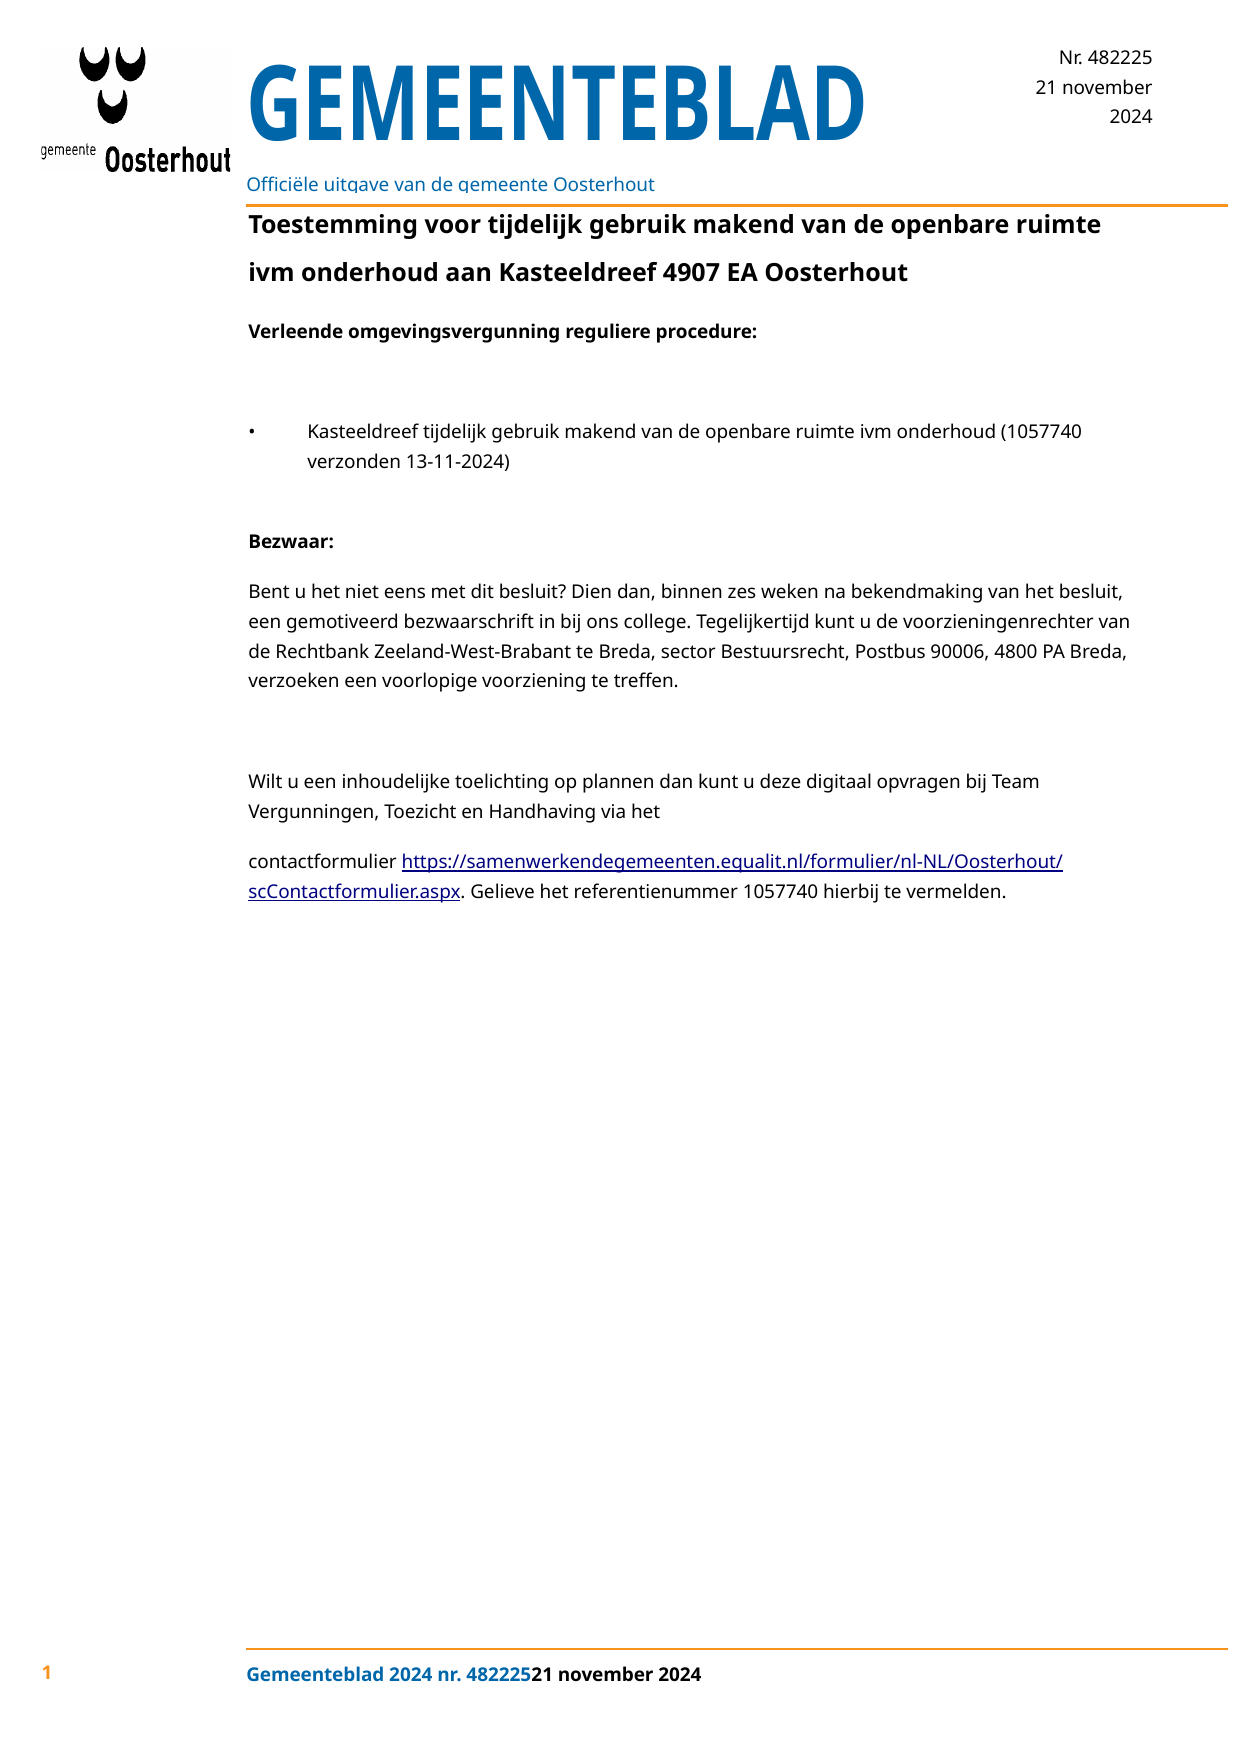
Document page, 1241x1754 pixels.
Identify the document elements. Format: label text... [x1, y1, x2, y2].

text Bent u het niet eens met dit besluit? Dien dan, binnen zes weken na bekendmaking van het besluit, een gemotiveerd bezwaarschrift in bij ons college. Tegelijkertijd kunt u de voorzieningenrechter van de Rechtbank Zeeland-West-Brabant te Breda, sector Bestuursrecht, Postbus 90006, 4800 PA Breda, verzoeken een voorlopige voorziening te treffen. [248, 579, 1152, 693]
picture [41, 47, 231, 172]
text Wilt u een inhoudelijke toelichting op plannen dan kunt u deze digitaal opvragen bij Team Vergunningen, Toezicht en Handhaving via het [248, 768, 1152, 824]
text Toestemming voor tijdelijk gebruik makend van de openbare ruimte ivm onderhoud aan Kasteeldreef 4907 EA Oosterhout [248, 207, 1152, 288]
text Verleende omgevingsvergunning reguliere procedure: [248, 318, 1152, 344]
list Kasteeldreef tijdelijk gebruik makend van de openbare ruimte ivm onderhoud (1057740 verzonden 13-11-2024) [248, 419, 1152, 474]
text Bezwaar: [248, 528, 1152, 554]
text contactformulier https://samenwerkendegemeenten.equalit.nl/formulier/nl-NL/Oosterhout/scContactformulier.aspx. Gelieve het referentienummer 1057740 hierbij te vermelden. [248, 848, 1152, 904]
